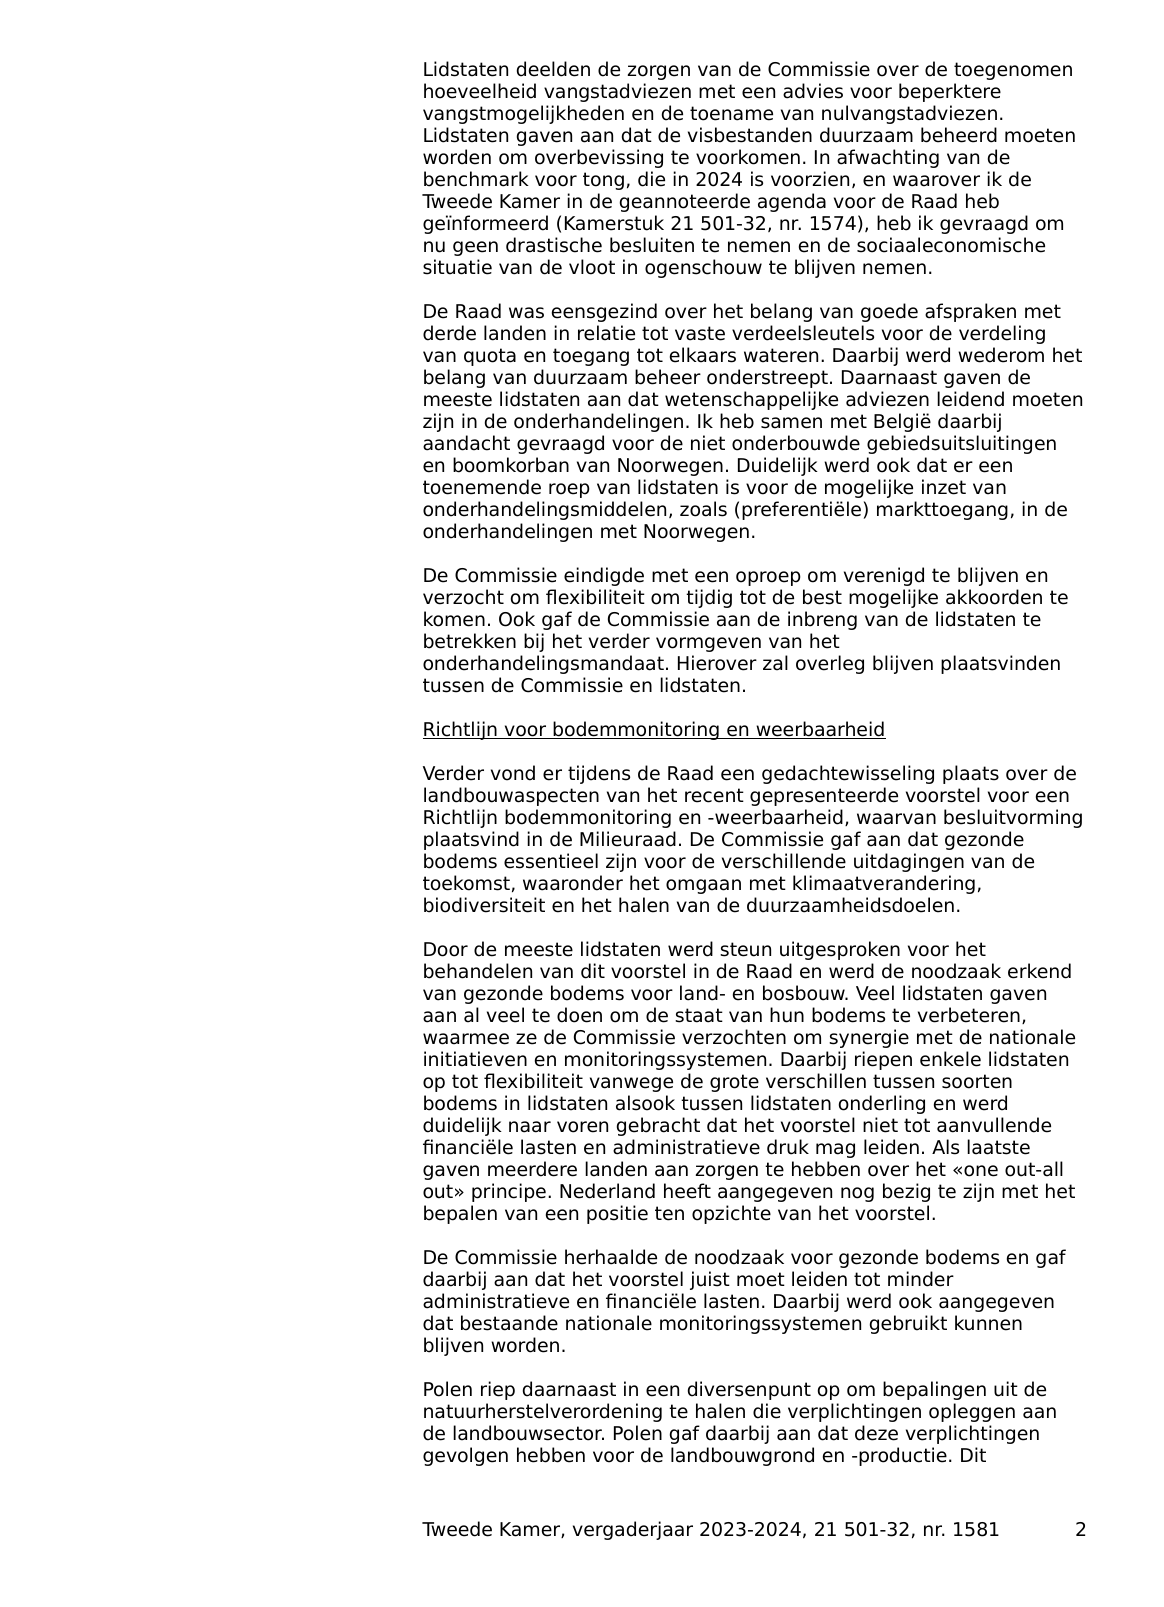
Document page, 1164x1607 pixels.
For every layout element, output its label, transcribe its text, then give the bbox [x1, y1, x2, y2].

text De Raad was eensgezind over het belang van goede afspraken met derde landen in relatie tot vaste verdeelsleutels voor de verdeling van quota en toegang tot elkaars wateren. Daarbij werd wederom het belang van duurzaam beheer onderstreept. Daarnaast gaven de meeste lidstaten aan dat wetenschappelijke adviezen leidend moeten zijn in de onderhandelingen. Ik heb samen met België daarbij aandacht gevraagd voor de niet onderbouwde gebiedsuitsluitingen en boomkorban van Noorwegen. Duidelijk werd ook dat er een toenemende roep van lidstaten is voor de mogelijke inzet van onderhandelingsmiddelen, zoals (preferentiële) markttoegang, in de onderhandelingen met Noorwegen. [422, 301, 1087, 543]
text De Commissie herhaalde de noodzaak voor gezonde bodems en gaf daarbij aan dat het voorstel juist moet leiden tot minder administratieve en financiële lasten. Daarbij werd ook aangegeven dat bestaande nationale monitoringssystemen gebruikt kunnen blijven worden. [422, 1247, 1087, 1357]
text Door de meeste lidstaten werd steun uitgesproken voor het behandelen van dit voorstel in de Raad en werd de noodzaak erkend van gezonde bodems voor land- en bosbouw. Veel lidstaten gaven aan al veel te doen om de staat van hun bodems te verbeteren, waarmee ze de Commissie verzochten om synergie met de nationale initiatieven en monitoringssystemen. Daarbij riepen enkele lidstaten op tot flexibiliteit vanwege de grote verschillen tussen soorten bodems in lidstaten alsook tussen lidstaten onderling en werd duidelijk naar voren gebracht dat het voorstel niet tot aanvullende financiële lasten en administratieve druk mag leiden. Als laatste gaven meerdere landen aan zorgen te hebben over het «one out-all out» principe. Nederland heeft aangegeven nog bezig te zijn met het bepalen van een positie ten opzichte van het voorstel. [422, 939, 1087, 1225]
text De Commissie eindigde met een oproep om verenigd te blijven en verzocht om flexibiliteit om tijdig tot de best mogelijke akkoorden te komen. Ook gaf de Commissie aan de inbreng van de lidstaten te betrekken bij het verder vormgeven van het onderhandelingsmandaat. Hierover zal overleg blijven plaatsvinden tussen de Commissie en lidstaten. [422, 565, 1087, 697]
text Verder vond er tijdens de Raad een gedachtewisseling plaats over de landbouwaspecten van het recent gepresenteerde voorstel voor een Richtlijn bodemmonitoring en -weerbaarheid, waarvan besluitvorming plaatsvind in de Milieuraad. De Commissie gaf aan dat gezonde bodems essentieel zijn voor de verschillende uitdagingen van de toekomst, waaronder het omgaan met klimaatverandering, biodiversiteit en het halen van de duurzaamheidsdoelen. [422, 763, 1087, 917]
text Polen riep daarnaast in een diversenpunt op om bepalingen uit de natuurherstelverordening te halen die verplichtingen opleggen aan de landbouwsector. Polen gaf daarbij aan dat deze verplichtingen gevolgen hebben voor de landbouwgrond en -productie. Dit [422, 1379, 1087, 1467]
subtitle Richtlijn voor bodemmonitoring en weerbaarheid [422, 719, 1087, 741]
text Lidstaten deelden de zorgen van de Commissie over de toegenomen hoeveelheid vangstadviezen met een advies voor beperktere vangstmogelijkheden en de toename van nulvangstadviezen. Lidstaten gaven aan dat de visbestanden duurzaam beheerd moeten worden om overbevissing te voorkomen. In afwachting van de benchmark voor tong, die in 2024 is voorzien, en waarover ik de Tweede Kamer in de geannoteerde agenda voor de Raad heb geïnformeerd (Kamerstuk 21 501-32, nr. 1574), heb ik gevraagd om nu geen drastische besluiten te nemen en de sociaaleconomische situatie van de vloot in ogenschouw te blijven nemen. [422, 59, 1087, 279]
